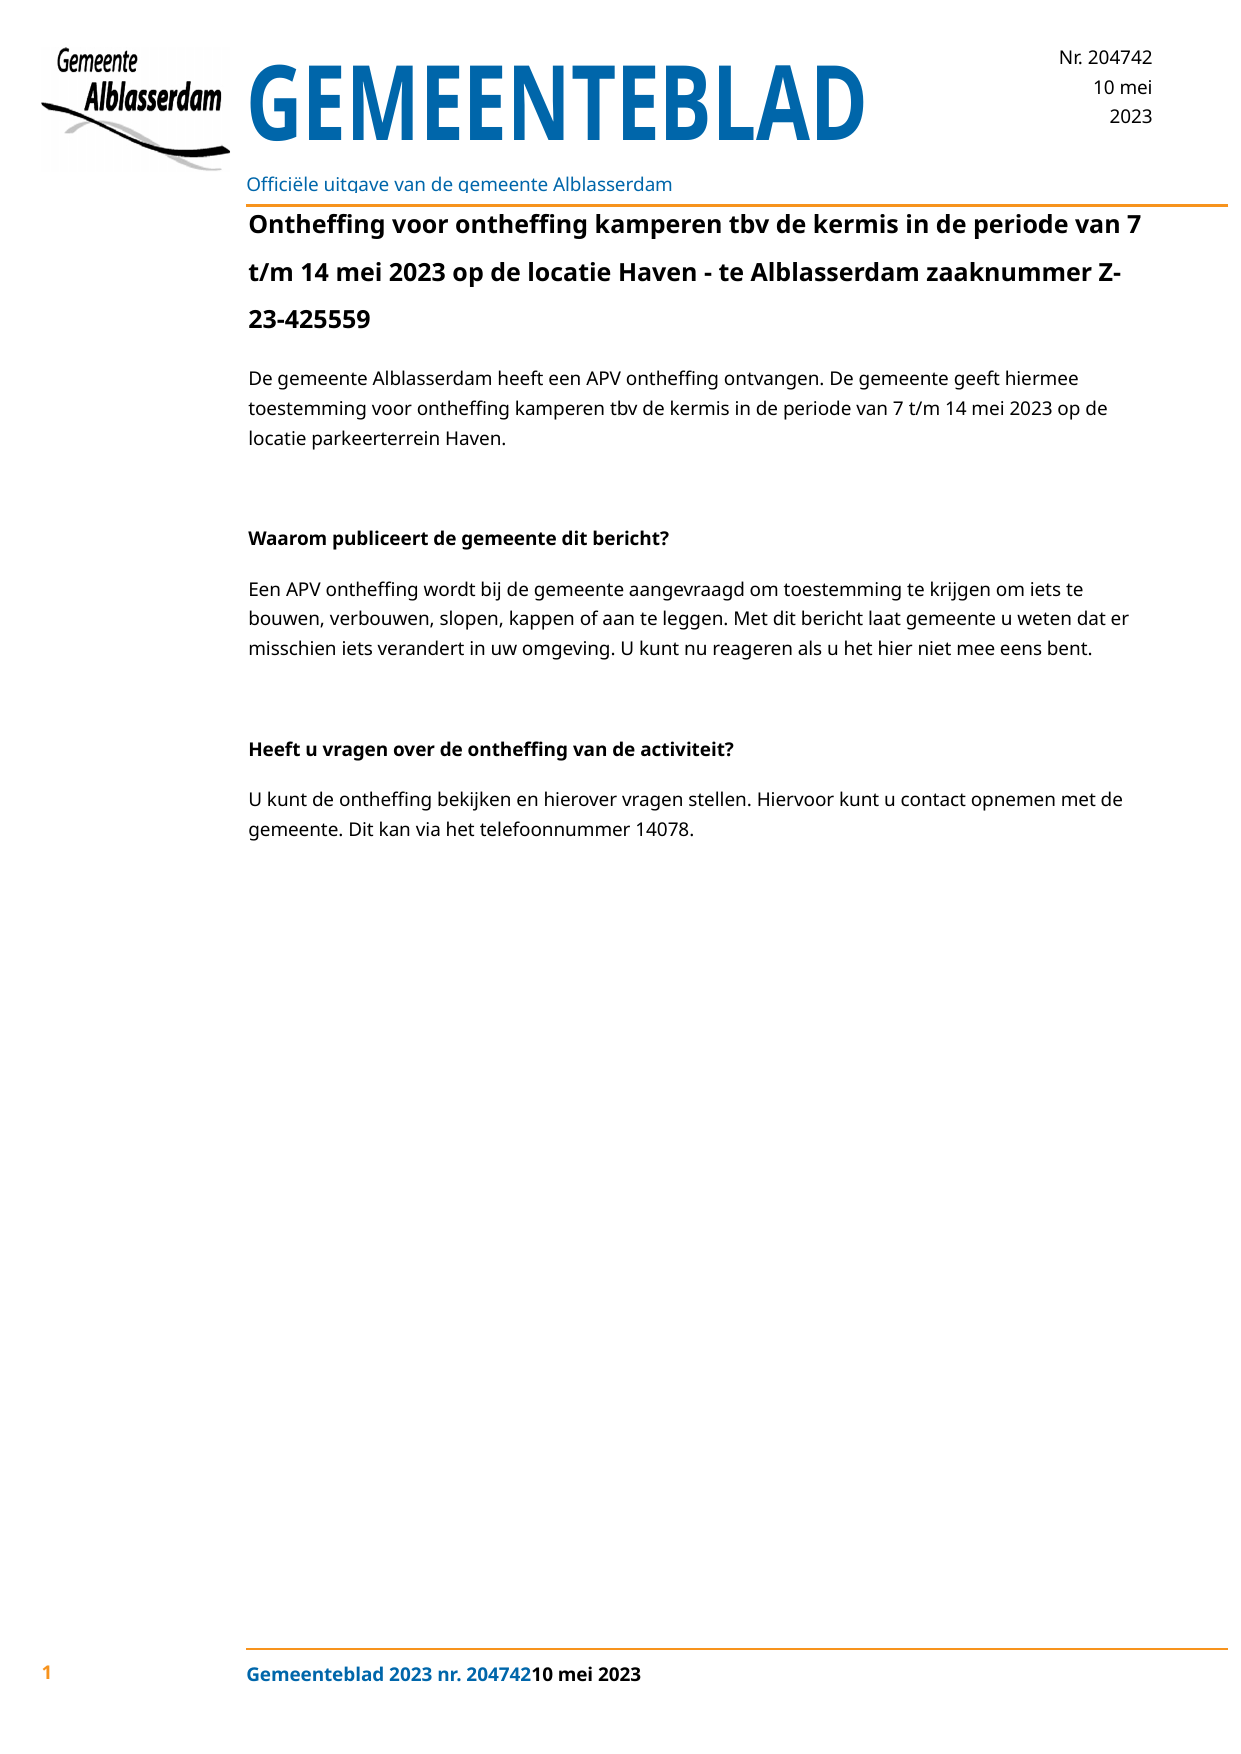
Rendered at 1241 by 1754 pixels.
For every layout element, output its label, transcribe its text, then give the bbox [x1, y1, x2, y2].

text Een APV ontheffing wordt bij de gemeente aangevraagd om toestemming te krijgen om iets te bouwen, verbouwen, slopen, kappen of aan te leggen. Met dit bericht laat gemeente u weten dat er misschien iets verandert in uw omgeving. U kunt nu reageren als u het hier niet mee eens bent. [248, 576, 1152, 661]
text Waarom publiceert de gemeente dit bericht? [248, 526, 1152, 551]
text Ontheffing voor ontheffing kamperen tbv de kermis in de periode van 7 t/m 14 mei 2023 op de locatie Haven - te Alblasserdam zaaknummer Z-23-425559 [248, 207, 1152, 336]
text Heeft u vragen over de ontheffing van de activiteit? [248, 736, 1152, 762]
picture [41, 47, 231, 172]
text U kunt de ontheffing bekijken en hierover vragen stellen. Hiervoor kunt u contact opnemen met de gemeente. Dit kan via het telefoonnummer 14078. [248, 786, 1152, 842]
text De gemeente Alblasserdam heeft een APV ontheffing ontvangen. De gemeente geeft hiermee toestemming voor ontheffing kamperen tbv de kermis in de periode van 7 t/m 14 mei 2023 op de locatie parkeerterrein Haven. [248, 366, 1152, 450]
